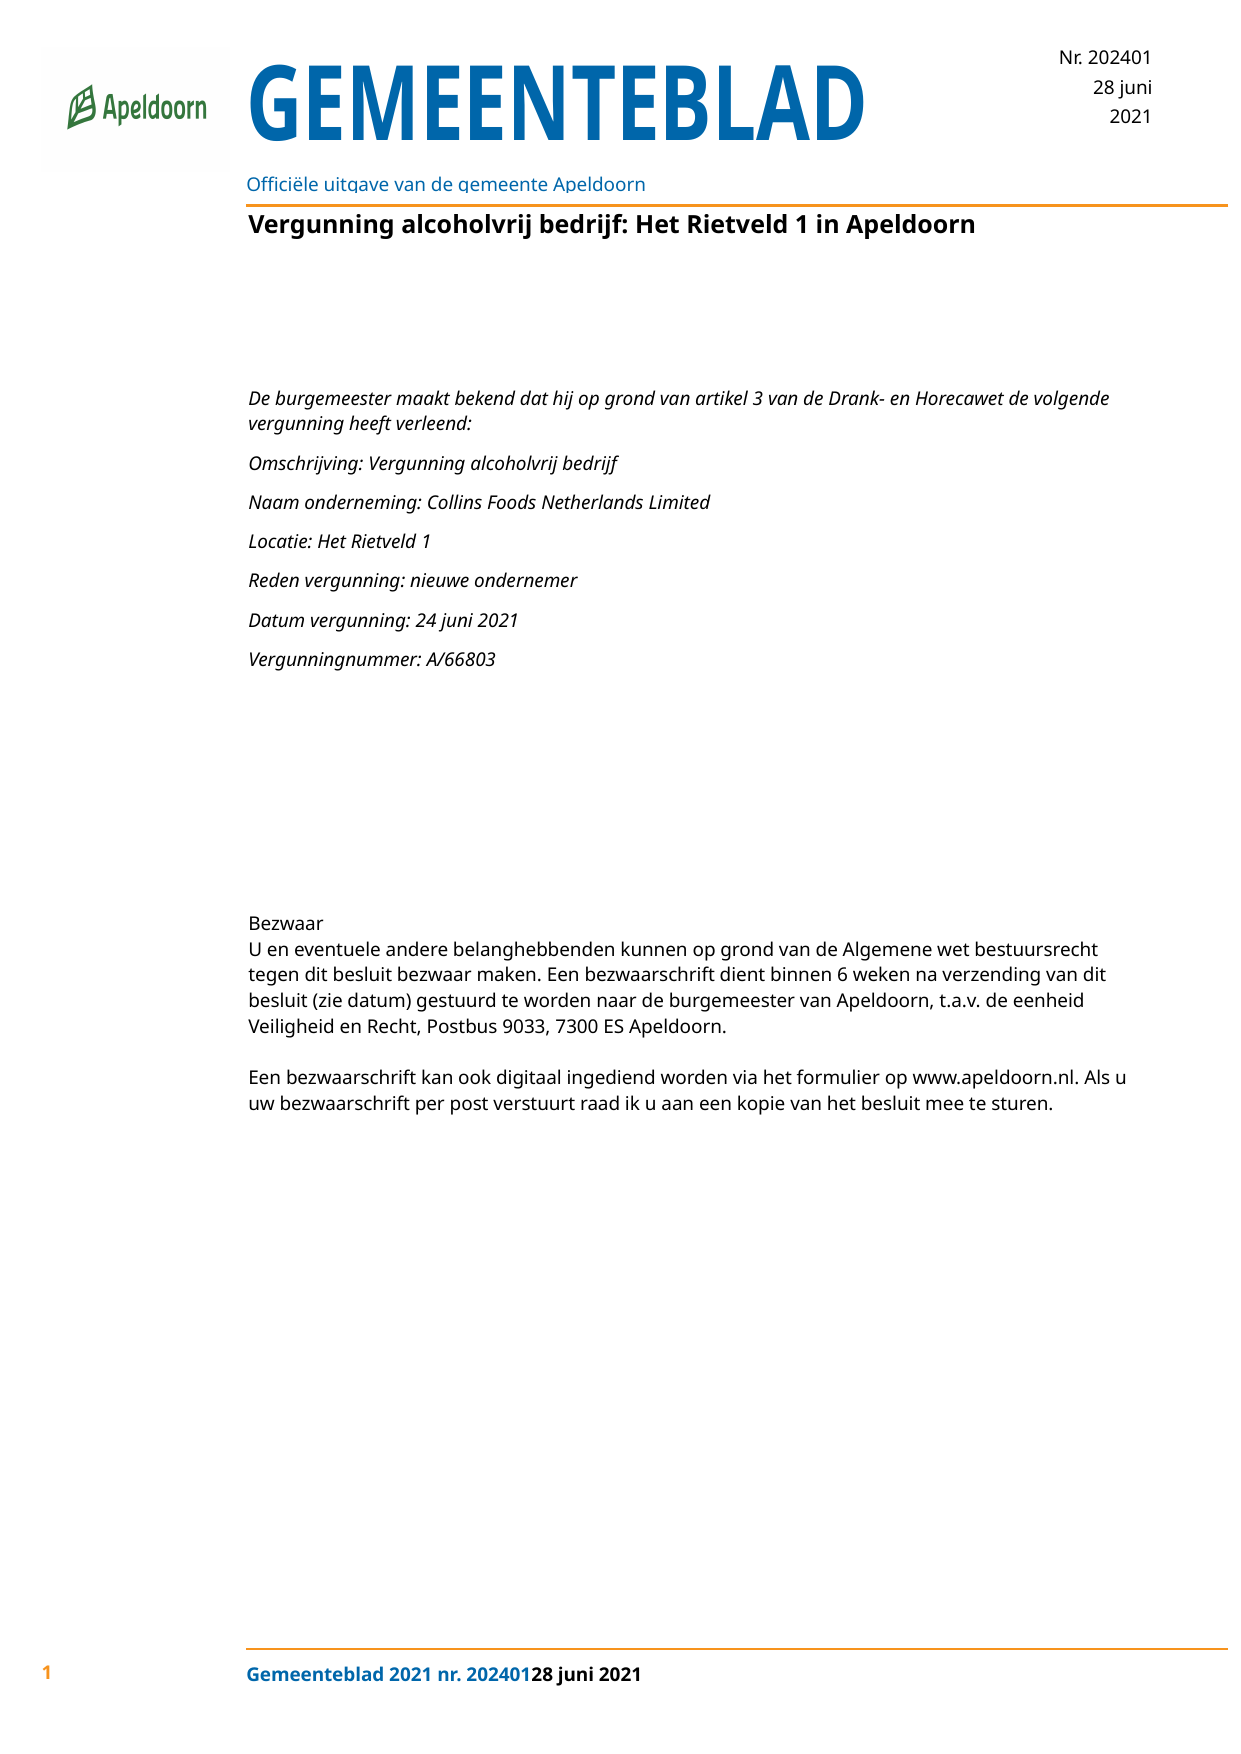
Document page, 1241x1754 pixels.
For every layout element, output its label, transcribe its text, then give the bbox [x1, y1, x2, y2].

text Reden vergunning: nieuwe ondernemer [248, 567, 1152, 593]
picture [41, 47, 231, 172]
text Bezwaar [248, 910, 1152, 936]
text Vergunning alcoholvrij bedrijf: Het Rietveld 1 in Apeldoorn [248, 207, 1152, 241]
text Een bezwaarschrift kan ook digitaal ingediend worden via het formulier op www.apeldoorn.nl. Als u uw bezwaarschrift per post verstuurt raad ik u aan een kopie van het besluit mee te sturen. [248, 1064, 1152, 1116]
text Vergunningnummer: A/66803 [248, 646, 1152, 672]
text Locatie: Het Rietveld 1 [248, 528, 1152, 554]
text Omschrijving: Vergunning alcoholvrij bedrijf [248, 450, 1152, 475]
text Naam onderneming: Collins Foods Netherlands Limited [248, 489, 1152, 515]
text U en eventuele andere belanghebbenden kunnen op grond van de Algemene wet bestuursrecht tegen dit besluit bezwaar maken. Een bezwaarschrift dient binnen 6 weken na verzending van dit besluit (zie datum) gestuurd te worden naar de burgemeester van Apeldoorn, t.a.v. de eenheid Veiligheid en Recht, Postbus 9033, 7300 ES Apeldoorn. [248, 936, 1152, 1039]
text Datum vergunning: 24 juni 2021 [248, 607, 1152, 632]
text De burgemeester maakt bekend dat hij op grond van artikel 3 van de Drank- en Horecawet de volgende vergunning heeft verleend: [248, 385, 1152, 436]
